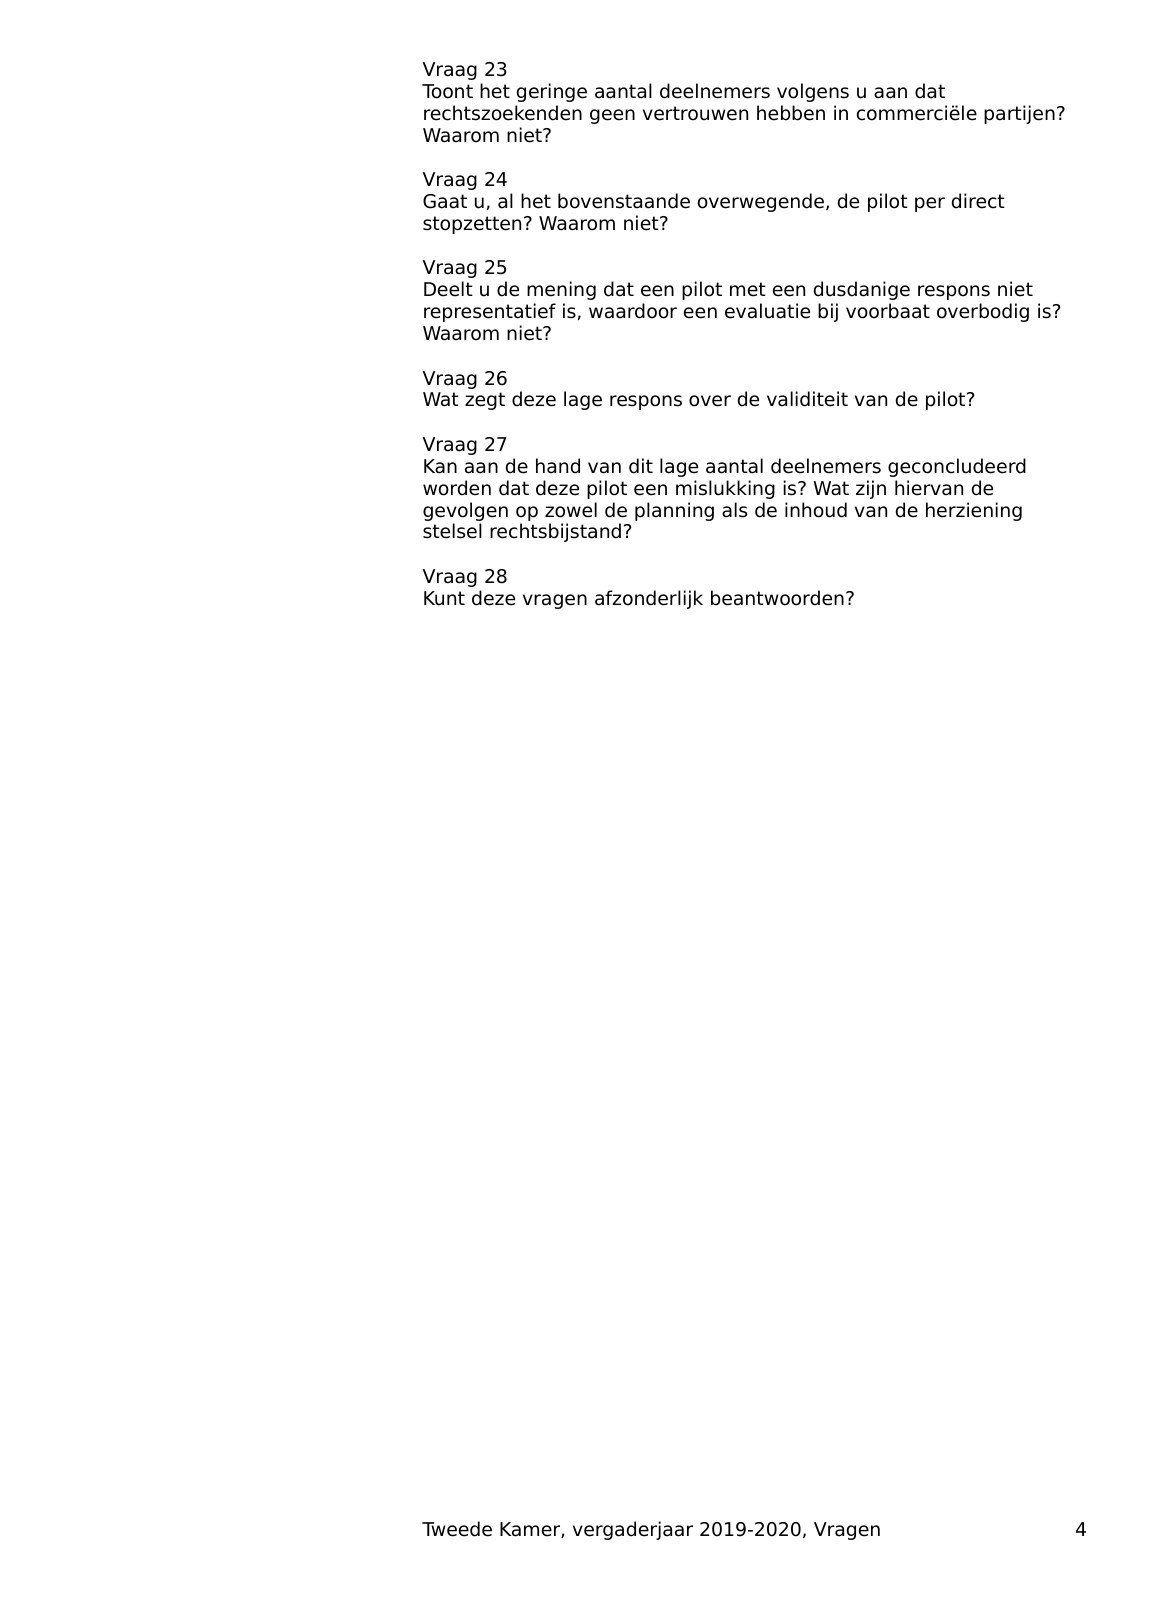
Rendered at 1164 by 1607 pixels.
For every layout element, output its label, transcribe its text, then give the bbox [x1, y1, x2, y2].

text Gaat u, al het bovenstaande overwegende, de pilot per direct stopzetten? Waarom niet? [422, 191, 1087, 235]
text Toont het geringe aantal deelnemers volgens u aan dat rechtszoekenden geen vertrouwen hebben in commerciële partijen? Waarom niet? [422, 81, 1087, 147]
text Kunt deze vragen afzonderlijk beantwoorden? [422, 588, 1087, 609]
text Vraag 28 [422, 566, 1087, 588]
text Wat zegt deze lage respons over de validiteit van de pilot? [422, 389, 1087, 411]
text Vraag 25 [422, 257, 1087, 279]
text Kan aan de hand van dit lage aantal deelnemers geconcludeerd worden dat deze pilot een mislukking is? Wat zijn hiervan de gevolgen op zowel de planning als de inhoud van de herziening stelsel rechtsbijstand? [422, 456, 1087, 543]
text Vraag 23 [422, 59, 1087, 81]
text Vraag 24 [422, 169, 1087, 191]
text Vraag 26 [422, 367, 1087, 389]
text Vraag 27 [422, 433, 1087, 456]
text Deelt u de mening dat een pilot met een dusdanige respons niet representatief is, waardoor een evaluatie bij voorbaat overbodig is? Waarom niet? [422, 279, 1087, 345]
